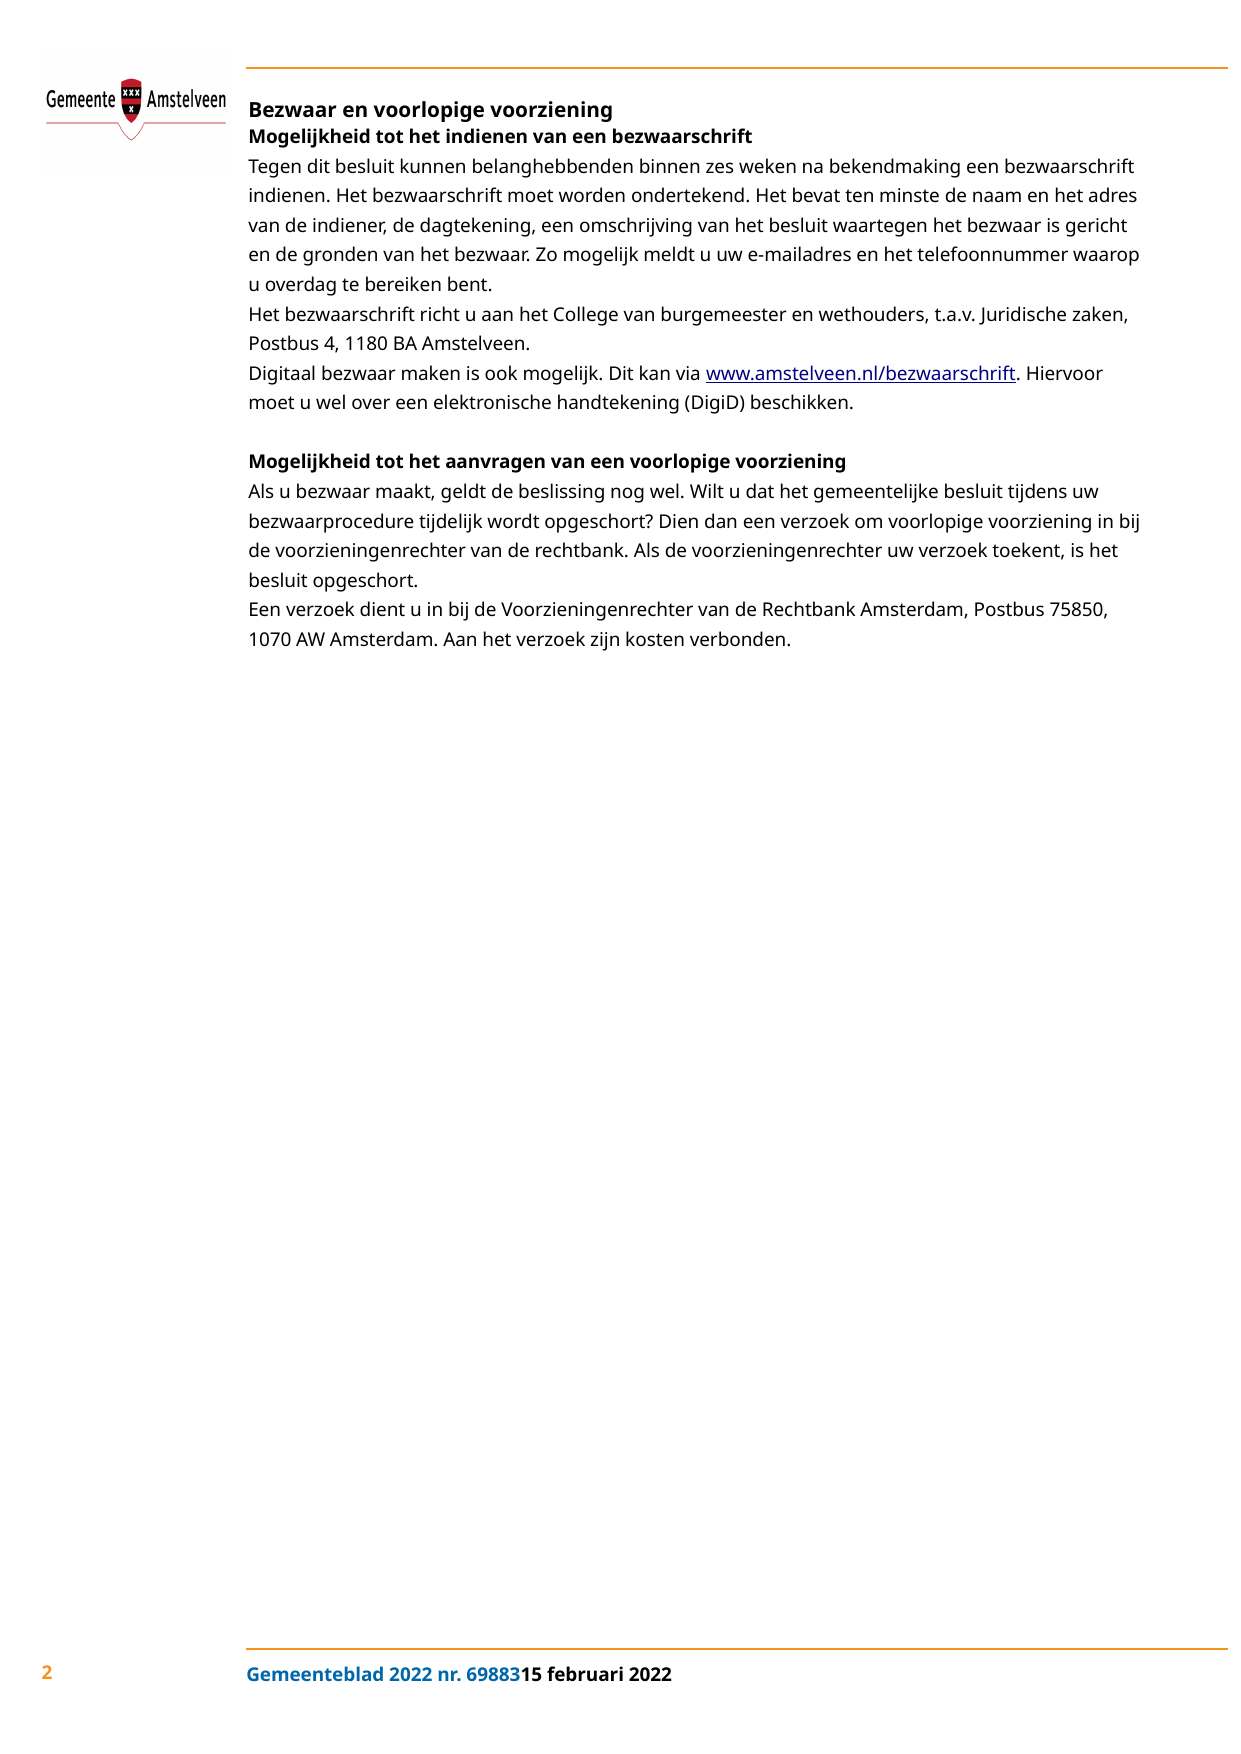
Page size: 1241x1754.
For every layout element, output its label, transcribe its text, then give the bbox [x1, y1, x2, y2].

text Het bezwaarschrift richt u aan het College van burgemeester en wethouders, t.a.v. Juridische zaken, Postbus 4, 1180 BA Amstelveen. [248, 301, 1152, 356]
text Digitaal bezwaar maken is ook mogelijk. Dit kan via www.amstelveen.nl/bezwaarschrift. Hiervoor moet u wel over een elektronische handtekening (DigiD) beschikken. [248, 360, 1152, 415]
text Mogelijkheid tot het indienen van een bezwaarschrift [248, 123, 1152, 149]
text Mogelijkheid tot het aanvragen van een voorlopige voorziening [248, 449, 1152, 474]
text Bezwaar en voorlopige voorziening [248, 95, 1152, 123]
text Een verzoek dient u in bij de Voorzieningenrechter van de Rechtbank Amsterdam, Postbus 75850, 1070 AW Amsterdam. Aan het verzoek zijn kosten verbonden. [248, 597, 1152, 652]
picture [41, 47, 231, 172]
text Als u bezwaar maakt, geldt de beslissing nog wel. Wilt u dat het gemeentelijke besluit tijdens uw bezwaarprocedure tijdelijk wordt opgeschort? Dien dan een verzoek om voorlopige voorziening in bij de voorzieningenrechter van de rechtbank. Als de voorzieningenrechter uw verzoek toekent, is het besluit opgeschort. [248, 478, 1152, 593]
text Tegen dit besluit kunnen belanghebbenden binnen zes weken na bekendmaking een bezwaarschrift indienen. Het bezwaarschrift moet worden ondertekend. Het bevat ten minste de naam en het adres van de indiener, de dagtekening, een omschrijving van het besluit waartegen het bezwaar is gericht en de gronden van het bezwaar. Zo mogelijk meldt u uw e-mailadres en het telefoonnummer waarop u overdag te bereiken bent. [248, 153, 1152, 297]
